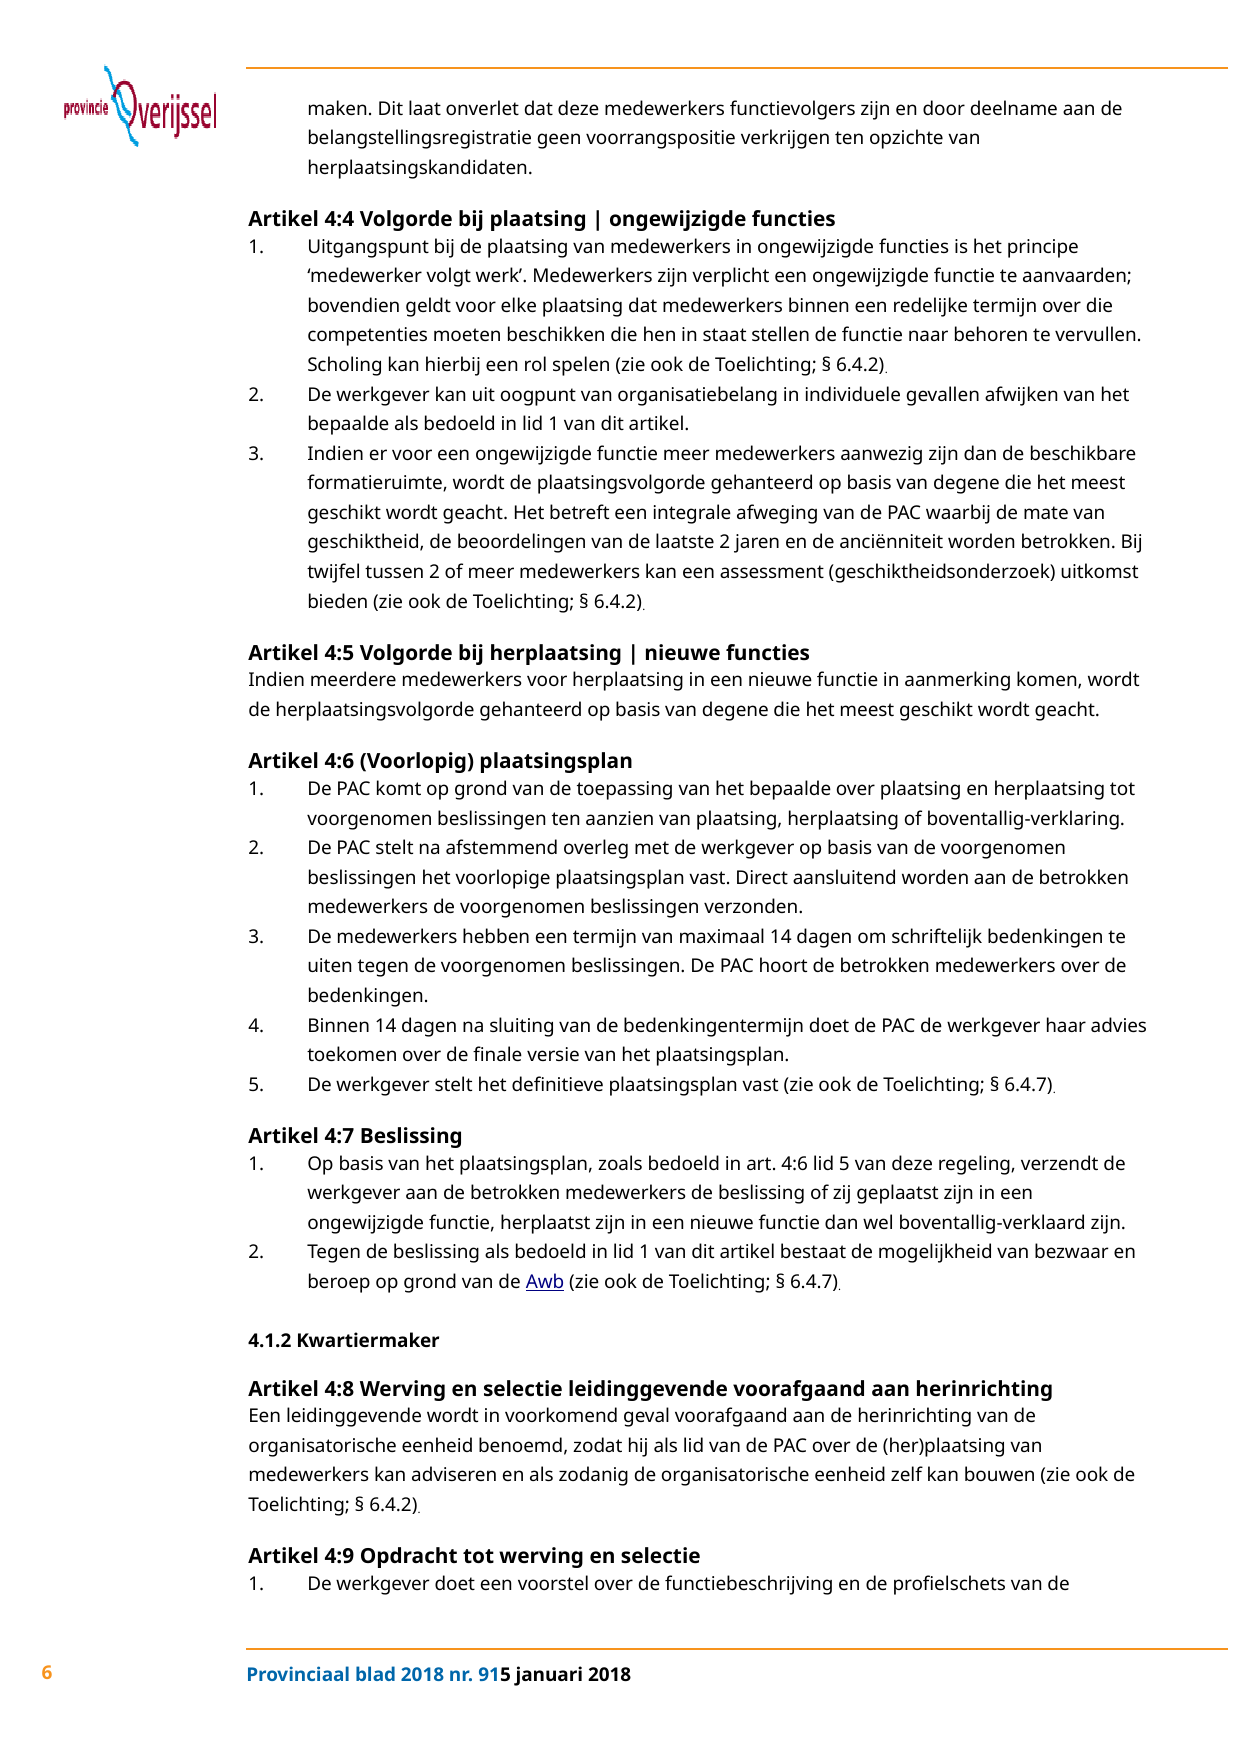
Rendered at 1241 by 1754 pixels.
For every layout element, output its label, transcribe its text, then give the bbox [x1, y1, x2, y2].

list maken. Dit laat onverlet dat deze medewerkers functievolgers zijn en door deelname aan de belangstellingsregistratie geen voorrangspositie verkrijgen ten opzichte van herplaatsingskandidaten. [248, 95, 1152, 180]
list De werkgever kan uit oogpunt van organisatiebelang in individuele gevallen afwijken van het bepaalde als bedoeld in lid 1 van dit artikel. [248, 381, 1152, 436]
list Op basis van het plaatsingsplan, zoals bedoeld in art. 4:6 lid 5 van deze regeling, verzendt de werkgever aan de betrokken medewerkers de beslissing of zij geplaatst zijn in een ongewijzigde functie, herplaatst zijn in een nieuwe functie dan wel boventallig-verklaard zijn. [248, 1150, 1152, 1235]
text Artikel 4:9 Opdracht tot werving en selectie [248, 1541, 1152, 1570]
text Artikel 4:8 Werving en selectie leidinggevende voorafgaand aan herinrichting [248, 1374, 1152, 1402]
list De werkgever doet een voorstel over de functiebeschrijving en de profielschets van de [248, 1570, 1152, 1596]
list Binnen 14 dagen na sluiting van de bedenkingentermijn doet de PAC de werkgever haar advies toekomen over de finale versie van het plaatsingsplan. [248, 1012, 1152, 1067]
list De werkgever stelt het definitieve plaatsingsplan vast (zie ook de Toelichting; § 6.4.7). [248, 1071, 1152, 1097]
list Indien er voor een ongewijzigde functie meer medewerkers aanwezig zijn dan de beschikbare formatieruimte, wordt de plaatsingsvolgorde gehanteerd op basis van degene die het meest geschikt wordt geacht. Het betreft een integrale afweging van de PAC waarbij de mate van geschiktheid, de beoordelingen van de laatste 2 jaren en de anciënniteit worden betrokken. Bij twijfel tussen 2 of meer medewerkers kan een assessment (geschiktheidsonderzoek) uitkomst bieden (zie ook de Toelichting; § 6.4.2). [248, 440, 1152, 613]
list De PAC komt op grond van de toepassing van het bepaalde over plaatsing en herplaatsing tot voorgenomen beslissingen ten aanzien van plaatsing, herplaatsing of boventallig-verklaring. [248, 775, 1152, 830]
text Een leidinggevende wordt in voorkomend geval voorafgaand aan de herinrichting van de organisatorische eenheid benoemd, zodat hij als lid van de PAC over de (her)plaatsing van medewerkers kan adviseren en als zodanig de organisatorische eenheid zelf kan bouwen (zie ook de Toelichting; § 6.4.2). [248, 1402, 1152, 1517]
text 4.1.2 Kwartiermaker [248, 1327, 1152, 1353]
text Artikel 4:7 Beslissing [248, 1121, 1152, 1150]
list De PAC stelt na afstemmend overleg met de werkgever op basis van de voorgenomen beslissingen het voorlopige plaatsingsplan vast. Direct aansluitend worden aan de betrokken medewerkers de voorgenomen beslissingen verzonden. [248, 834, 1152, 919]
text Artikel 4:6 (Voorlopig) plaatsingsplan [248, 747, 1152, 775]
list Tegen de beslissing als bedoeld in lid 1 van dit artikel bestaat de mogelijkheid van bezwaar en beroep op grond van de Awb (zie ook de Toelichting; § 6.4.7). [248, 1238, 1152, 1294]
list De medewerkers hebben een termijn van maximaal 14 dagen om schriftelijk bedenkingen te uiten tegen de voorgenomen beslissingen. De PAC hoort de betrokken medewerkers over de bedenkingen. [248, 923, 1152, 1008]
text Indien meerdere medewerkers voor herplaatsing in een nieuwe functie in aanmerking komen, wordt de herplaatsingsvolgorde gehanteerd op basis van degene die het meest geschikt wordt geacht. [248, 667, 1152, 722]
text Artikel 4:5 Volgorde bij herplaatsing | nieuwe functies [248, 638, 1152, 667]
picture [41, 47, 231, 172]
list Uitgangspunt bij de plaatsing van medewerkers in ongewijzigde functies is het principe ‘medewerker volgt werk’. Medewerkers zijn verplicht een ongewijzigde functie te aanvaarden; bovendien geldt voor elke plaatsing dat medewerkers binnen een redelijke termijn over die competenties moeten beschikken die hen in staat stellen de functie naar behoren te vervullen. Scholing kan hierbij een rol spelen (zie ook de Toelichting; § 6.4.2). [248, 233, 1152, 377]
text Artikel 4:4 Volgorde bij plaatsing | ongewijzigde functies [248, 204, 1152, 233]
